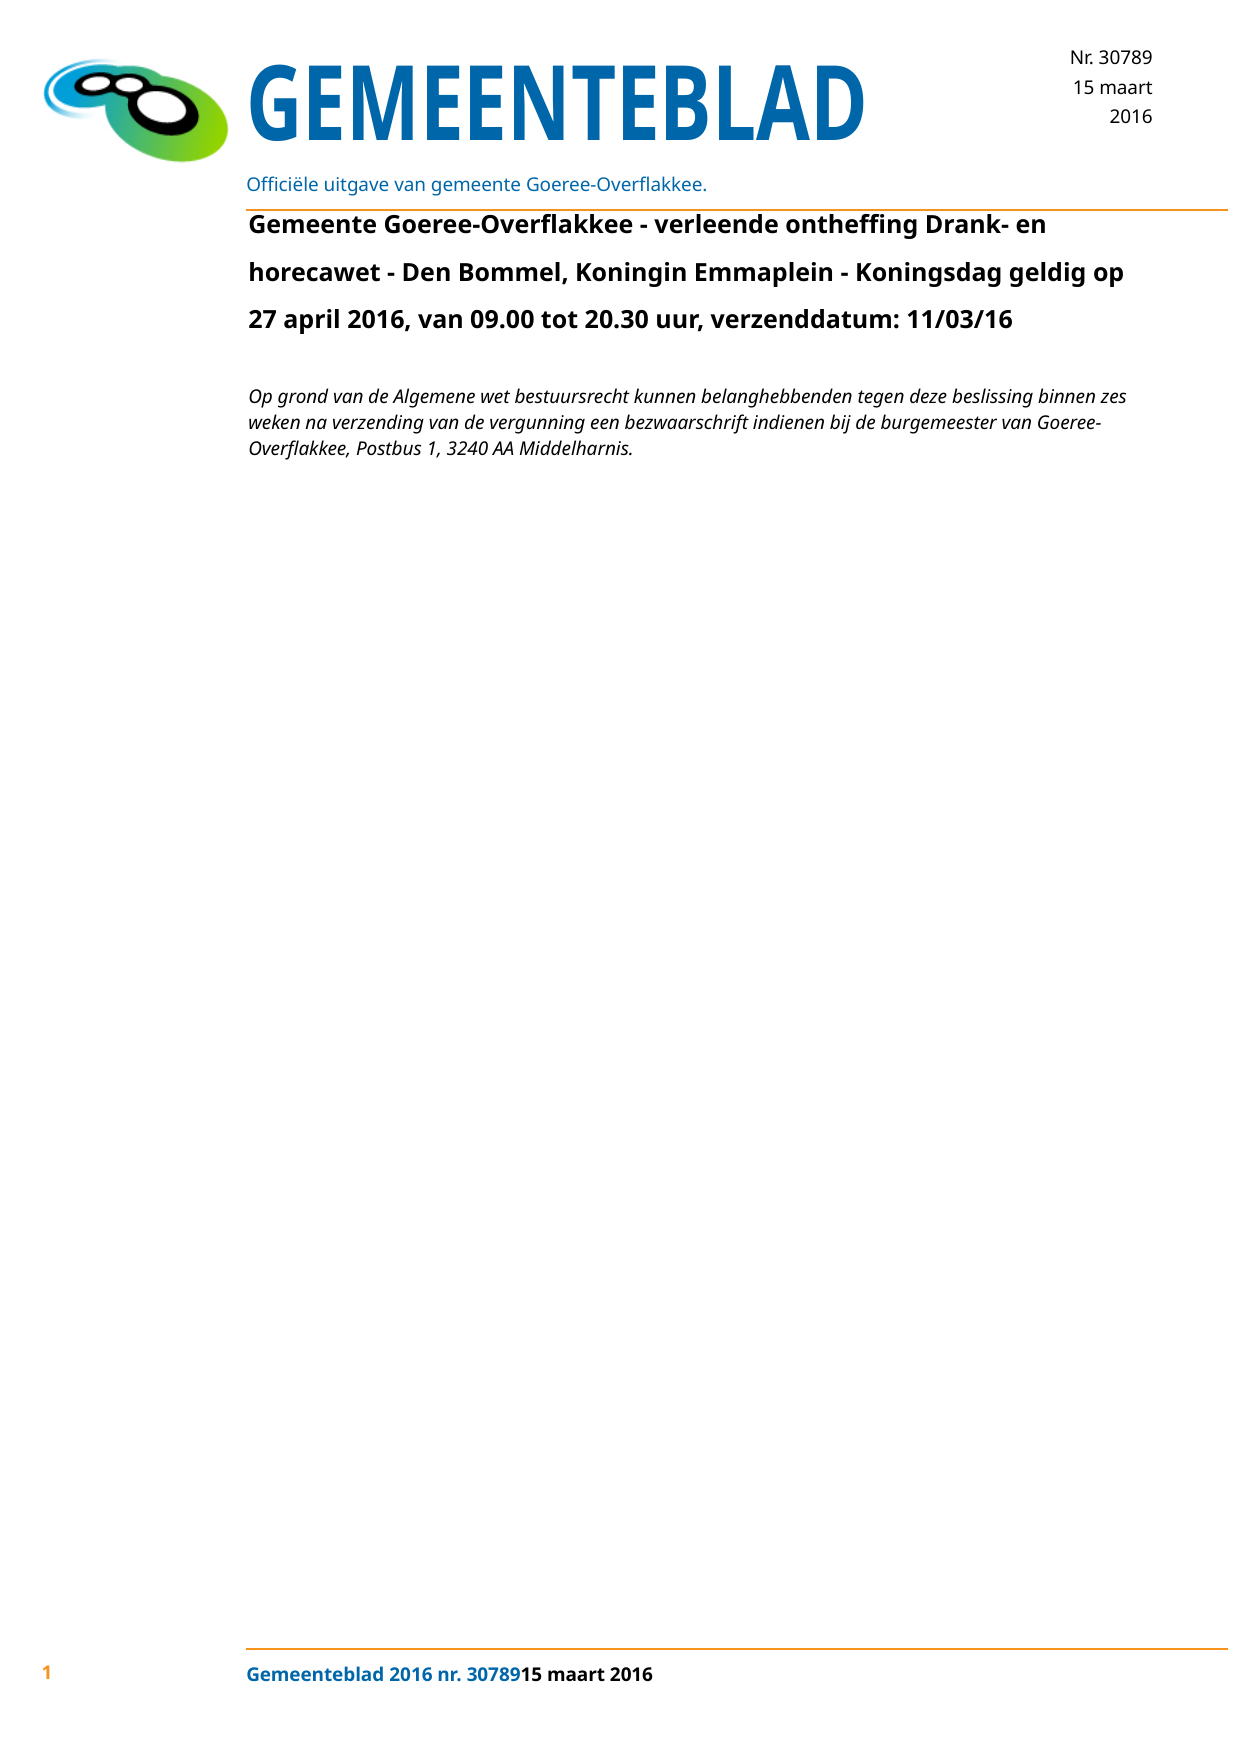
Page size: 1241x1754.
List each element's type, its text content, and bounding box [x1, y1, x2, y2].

picture [41, 47, 231, 172]
text Op grond van de Algemene wet bestuursrecht kunnen belanghebbenden tegen deze beslissing binnen zes weken na verzending van de vergunning een bezwaarschrift indienen bij de burgemeester van Goeree-Overflakkee, Postbus 1, 3240 AA Middelharnis. [248, 384, 1152, 461]
text Gemeente Goeree-Overflakkee - verleende ontheffing Drank- en horecawet - Den Bommel, Koningin Emmaplein - Koningsdag geldig op 27 april 2016, van 09.00 tot 20.30 uur, verzenddatum: 11/03/16 [248, 211, 1152, 336]
